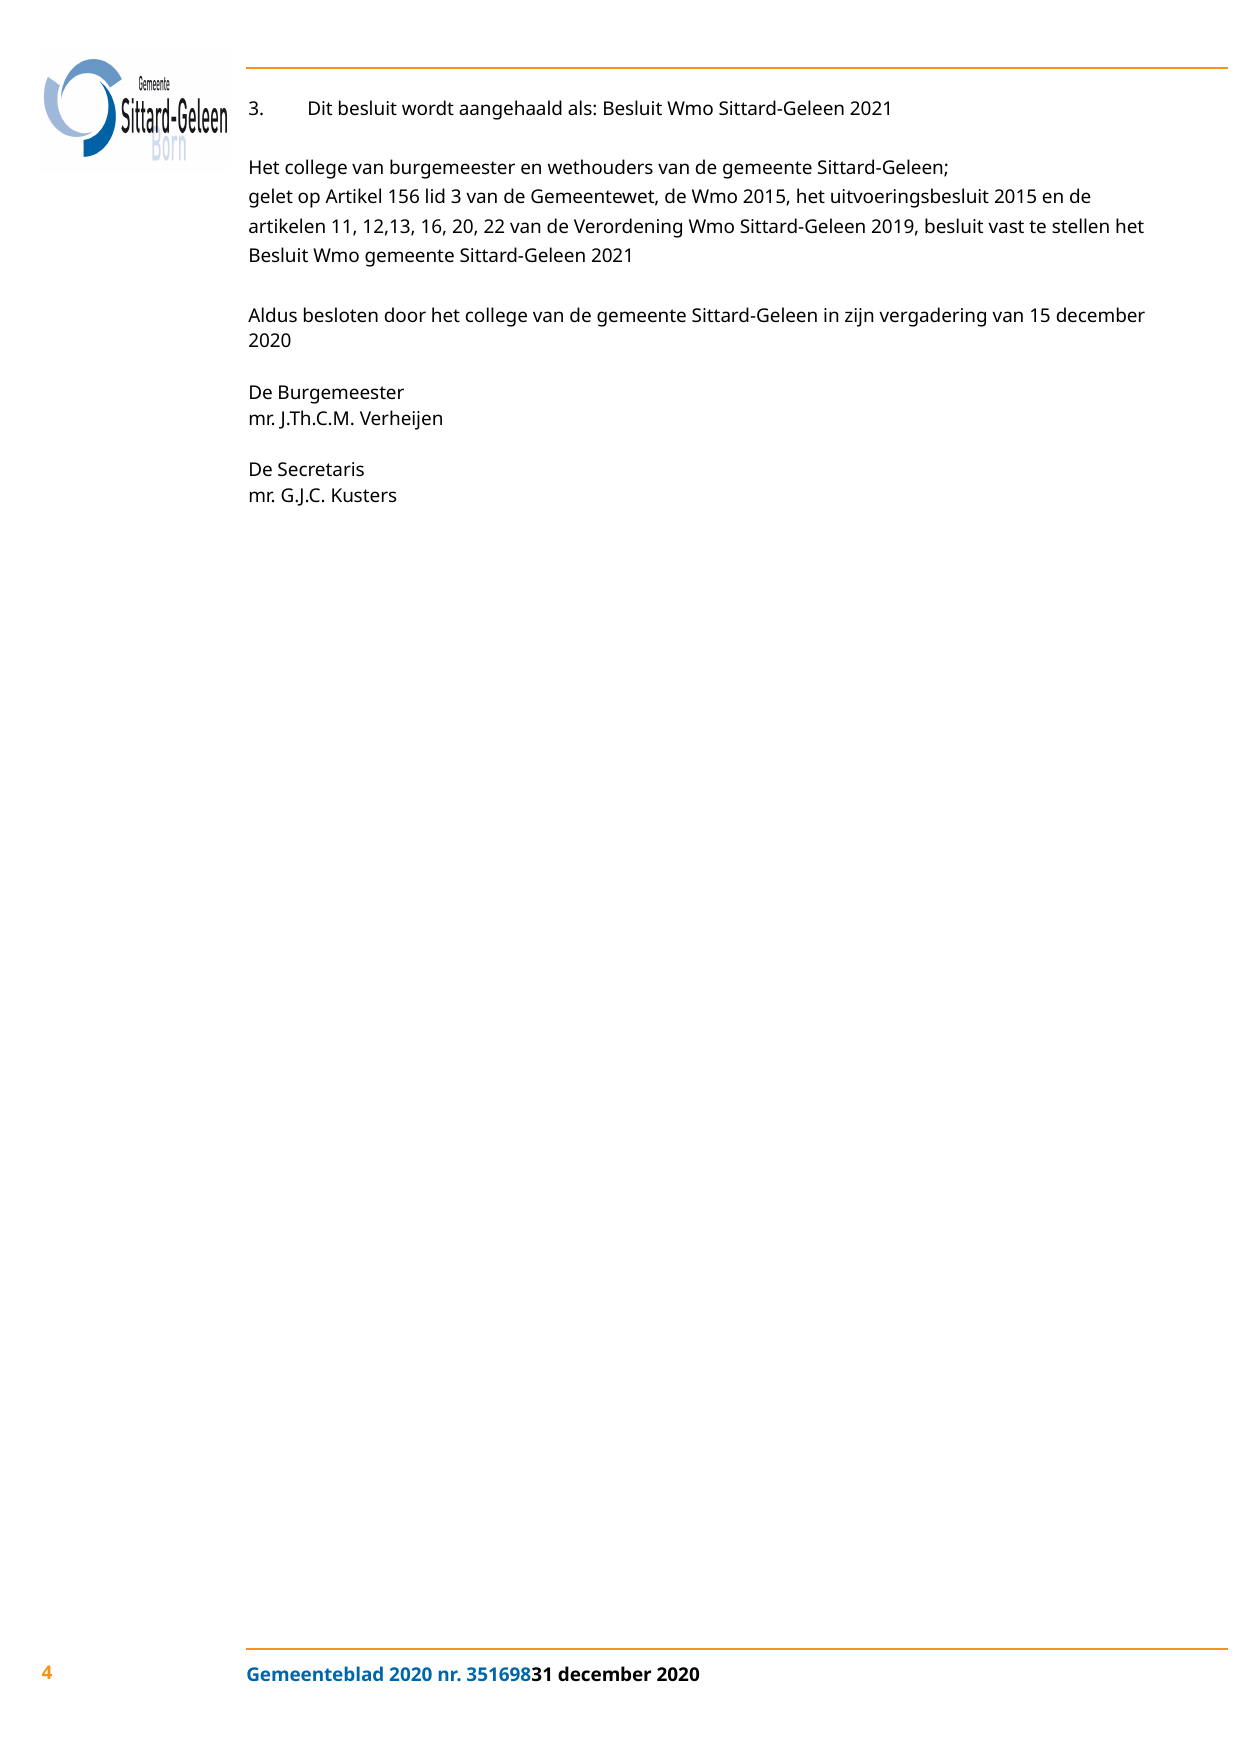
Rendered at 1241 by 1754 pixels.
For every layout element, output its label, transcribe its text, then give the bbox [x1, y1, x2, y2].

picture [41, 47, 231, 172]
text De Burgemeester [248, 379, 1152, 405]
text mr. J.Th.C.M. Verheijen [248, 405, 1152, 431]
text gelet op Artikel 156 lid 3 van de Gemeentewet, de Wmo 2015, het uitvoeringsbesluit 2015 en de artikelen 11, 12,13, 16, 20, 22 van de Verordening Wmo Sittard-Geleen 2019, besluit vast te stellen het Besluit Wmo gemeente Sittard-Geleen 2021 [248, 183, 1152, 268]
text mr. G.J.C. Kusters [248, 482, 1152, 508]
text De Secretaris [248, 456, 1152, 482]
list Dit besluit wordt aangehaald als: Besluit Wmo Sittard-Geleen 2021 [248, 95, 1152, 121]
text Aldus besloten door het college van de gemeente Sittard-Geleen in zijn vergadering van 15 december 2020 [248, 302, 1152, 353]
text Het college van burgemeester en wethouders van de gemeente Sittard-Geleen; [248, 154, 1152, 180]
